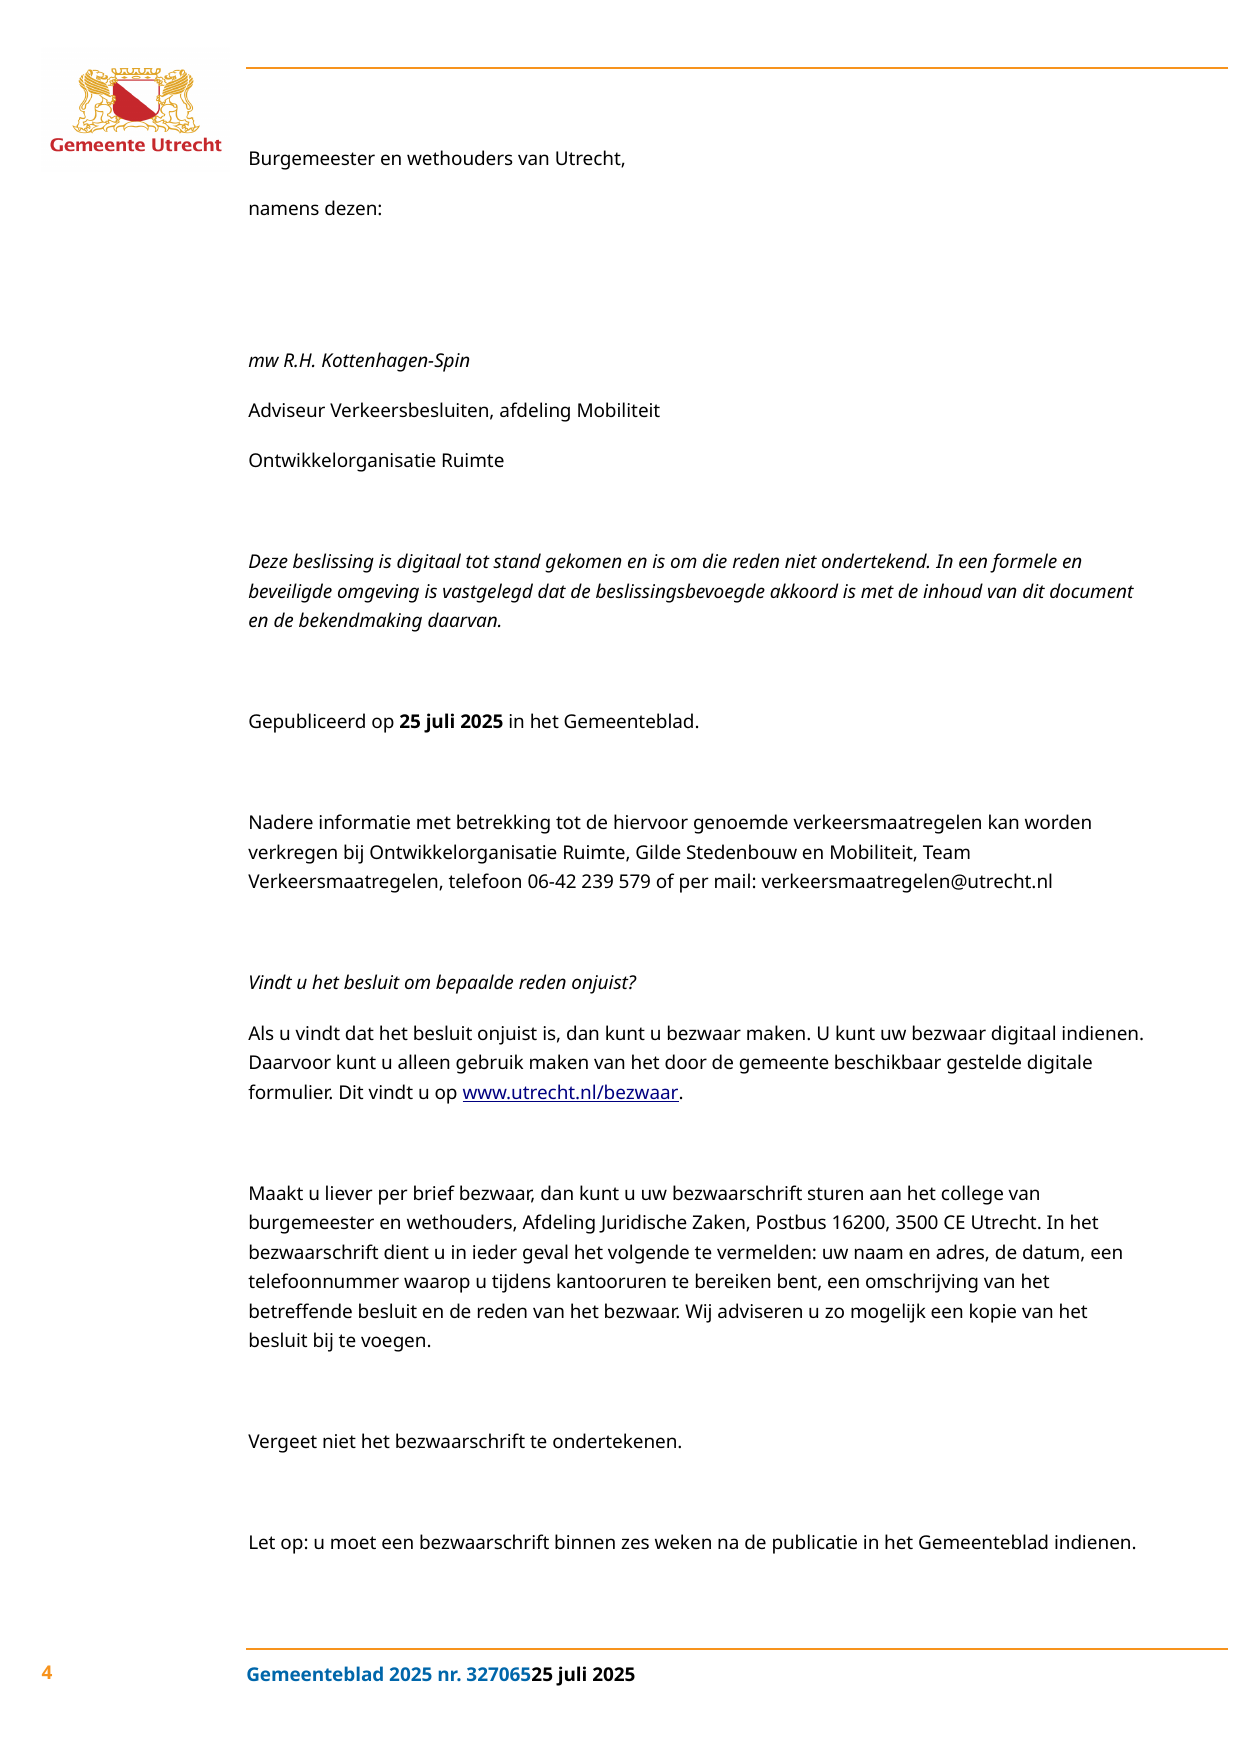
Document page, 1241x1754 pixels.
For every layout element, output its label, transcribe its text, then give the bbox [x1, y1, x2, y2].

text Adviseur Verkeersbesluiten, afdeling Mobiliteit [248, 397, 1152, 423]
text namens dezen: [248, 196, 1152, 221]
text Vergeet niet het bezwaarschrift te ondertekenen. [248, 1428, 1152, 1454]
text Gepubliceerd op 25 juli 2025 in het Gemeenteblad. [248, 708, 1152, 734]
text Let op: u moet een bezwaarschrift binnen zes weken na de publicatie in het Gemeenteblad indienen. [248, 1529, 1152, 1555]
text Ontwikkelorganisatie Ruimte [248, 448, 1152, 473]
text Vindt u het besluit om bepaalde reden onjuist? [248, 969, 1152, 995]
text Als u vindt dat het besluit onjuist is, dan kunt u bezwaar maken. U kunt uw bezwaar digitaal indienen. Daarvoor kunt u alleen gebruik maken van het door de gemeente beschikbaar gestelde digitale formulier. Dit vindt u op www.utrecht.nl/bezwaar. [248, 1020, 1152, 1105]
text mw R.H. Kottenhagen-Spin [248, 347, 1152, 373]
text Burgemeester en wethouders van Utrecht, [248, 145, 1152, 171]
text Deze beslissing is digitaal tot stand gekomen en is om die reden niet ondertekend. In een formele en beveiligde omgeving is vastgelegd dat de beslissingsbevoegde akkoord is met de inhoud van dit document en de bekendmaking daarvan. [248, 548, 1152, 633]
text Nadere informatie met betrekking tot de hiervoor genoemde verkeersmaatregelen kan worden verkregen bij Ontwikkelorganisatie Ruimte, Gilde Stedenbouw en Mobiliteit, Team Verkeersmaatregelen, telefoon 06-42 239 579 of per mail: verkeersmaatregelen@utrecht.nl [248, 809, 1152, 894]
picture [41, 47, 231, 172]
text Maakt u liever per brief bezwaar, dan kunt u uw bezwaarschrift sturen aan het college van burgemeester en wethouders, Afdeling Juridische Zaken, Postbus 16200, 3500 CE Utrecht. In het bezwaarschrift dient u in ieder geval het volgende te vermelden: uw naam en adres, de datum, een telefoonnummer waarop u tijdens kantooruren te bereiken bent, een omschrijving van het betreffende besluit en de reden van het bezwaar. Wij adviseren u zo mogelijk een kopie van het besluit bij te voegen. [248, 1180, 1152, 1353]
